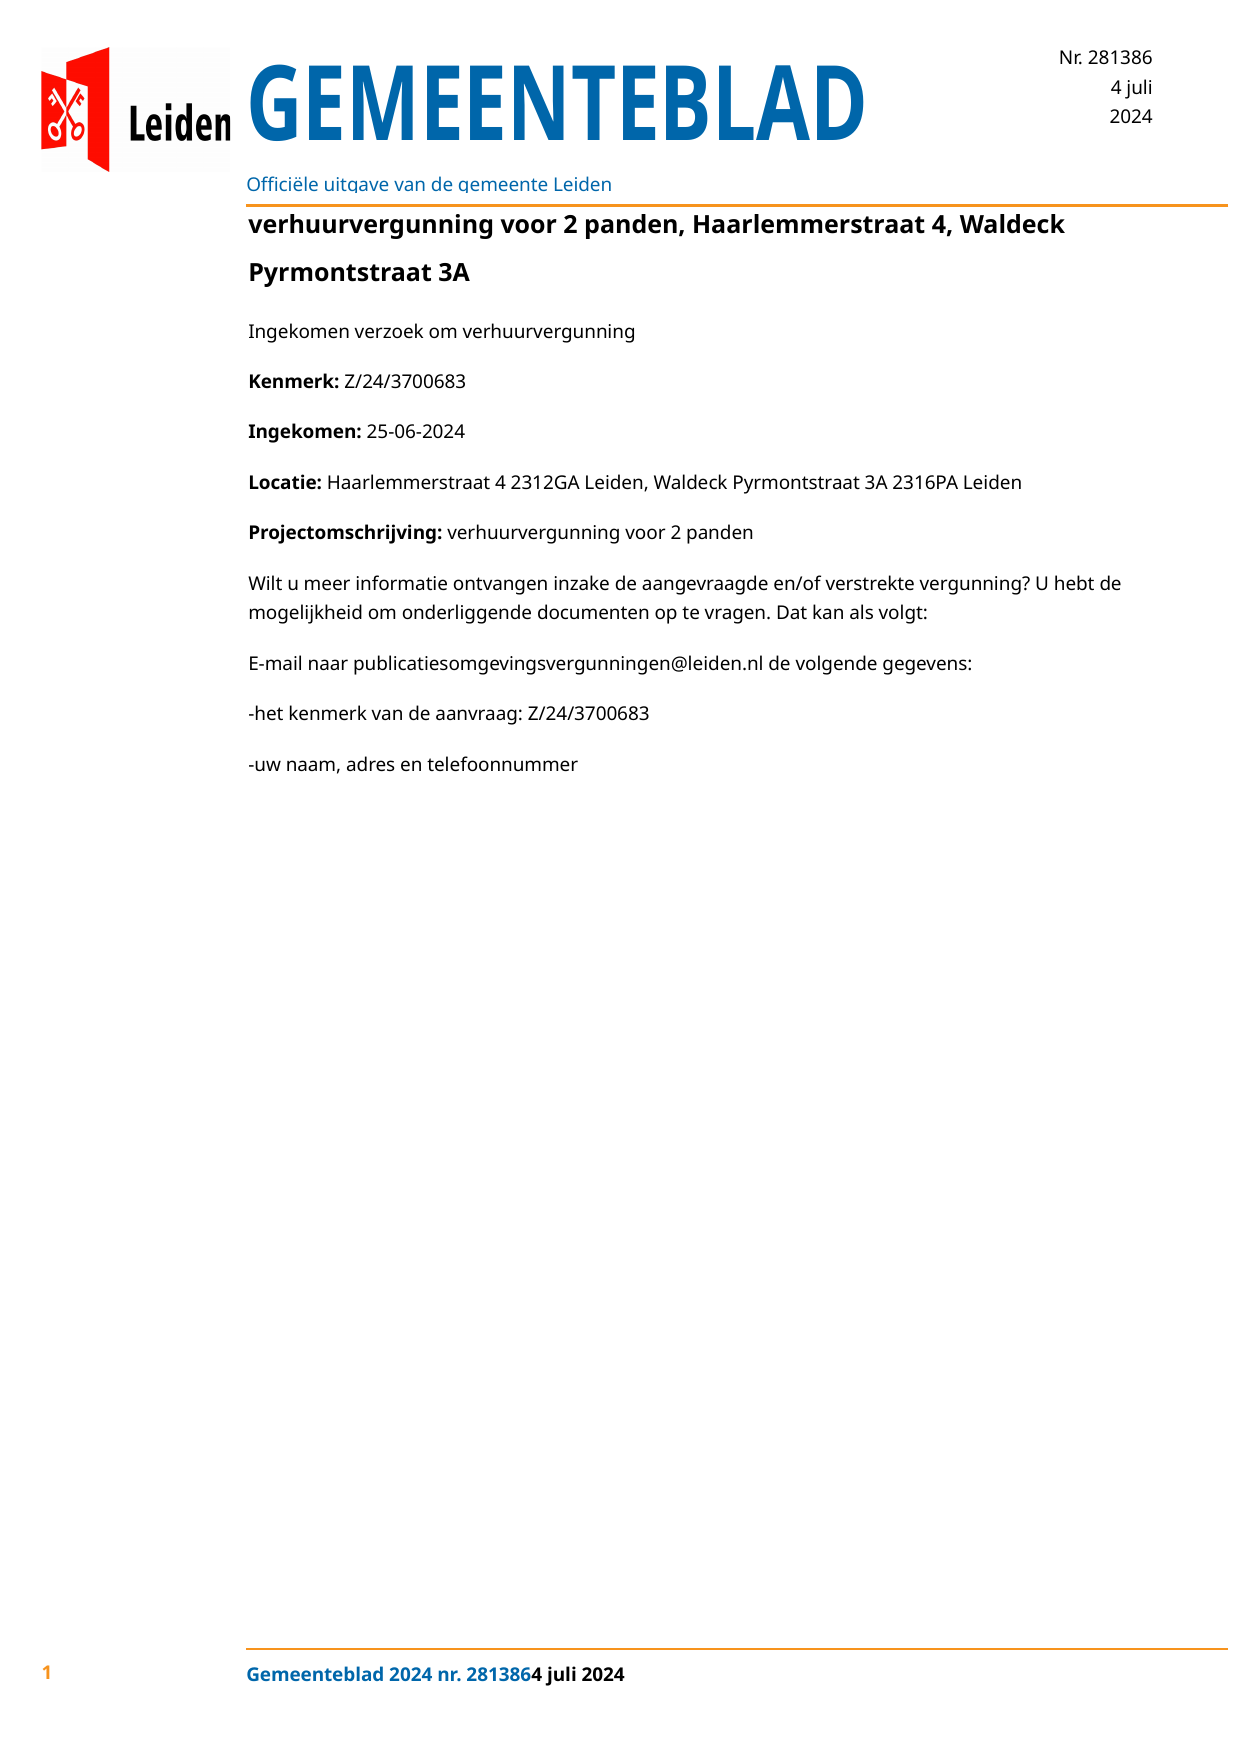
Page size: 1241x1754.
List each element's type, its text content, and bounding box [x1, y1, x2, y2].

text -het kenmerk van de aanvraag: Z/24/3700683 [248, 700, 1152, 726]
text Kenmerk: Z/24/3700683 [248, 368, 1152, 394]
text verhuurvergunning voor 2 panden, Haarlemmerstraat 4, Waldeck Pyrmontstraat 3A [248, 207, 1152, 288]
text Ingekomen: 25-06-2024 [248, 419, 1152, 444]
text Projectomschrijving: verhuurvergunning voor 2 panden [248, 519, 1152, 545]
text E-mail naar publicatiesomgevingsvergunningen@leiden.nl de volgende gegevens: [248, 650, 1152, 676]
picture [41, 47, 231, 172]
text Wilt u meer informatie ontvangen inzake de aangevraagde en/of verstrekte vergunning? U hebt de mogelijkheid om onderliggende documenten op te vragen. Dat kan als volgt: [248, 570, 1152, 625]
text Locatie: Haarlemmerstraat 4 2312GA Leiden, Waldeck Pyrmontstraat 3A 2316PA Leiden [248, 469, 1152, 495]
text -uw naam, adres en telefoonnummer [248, 751, 1152, 777]
text Ingekomen verzoek om verhuurvergunning [248, 318, 1152, 344]
